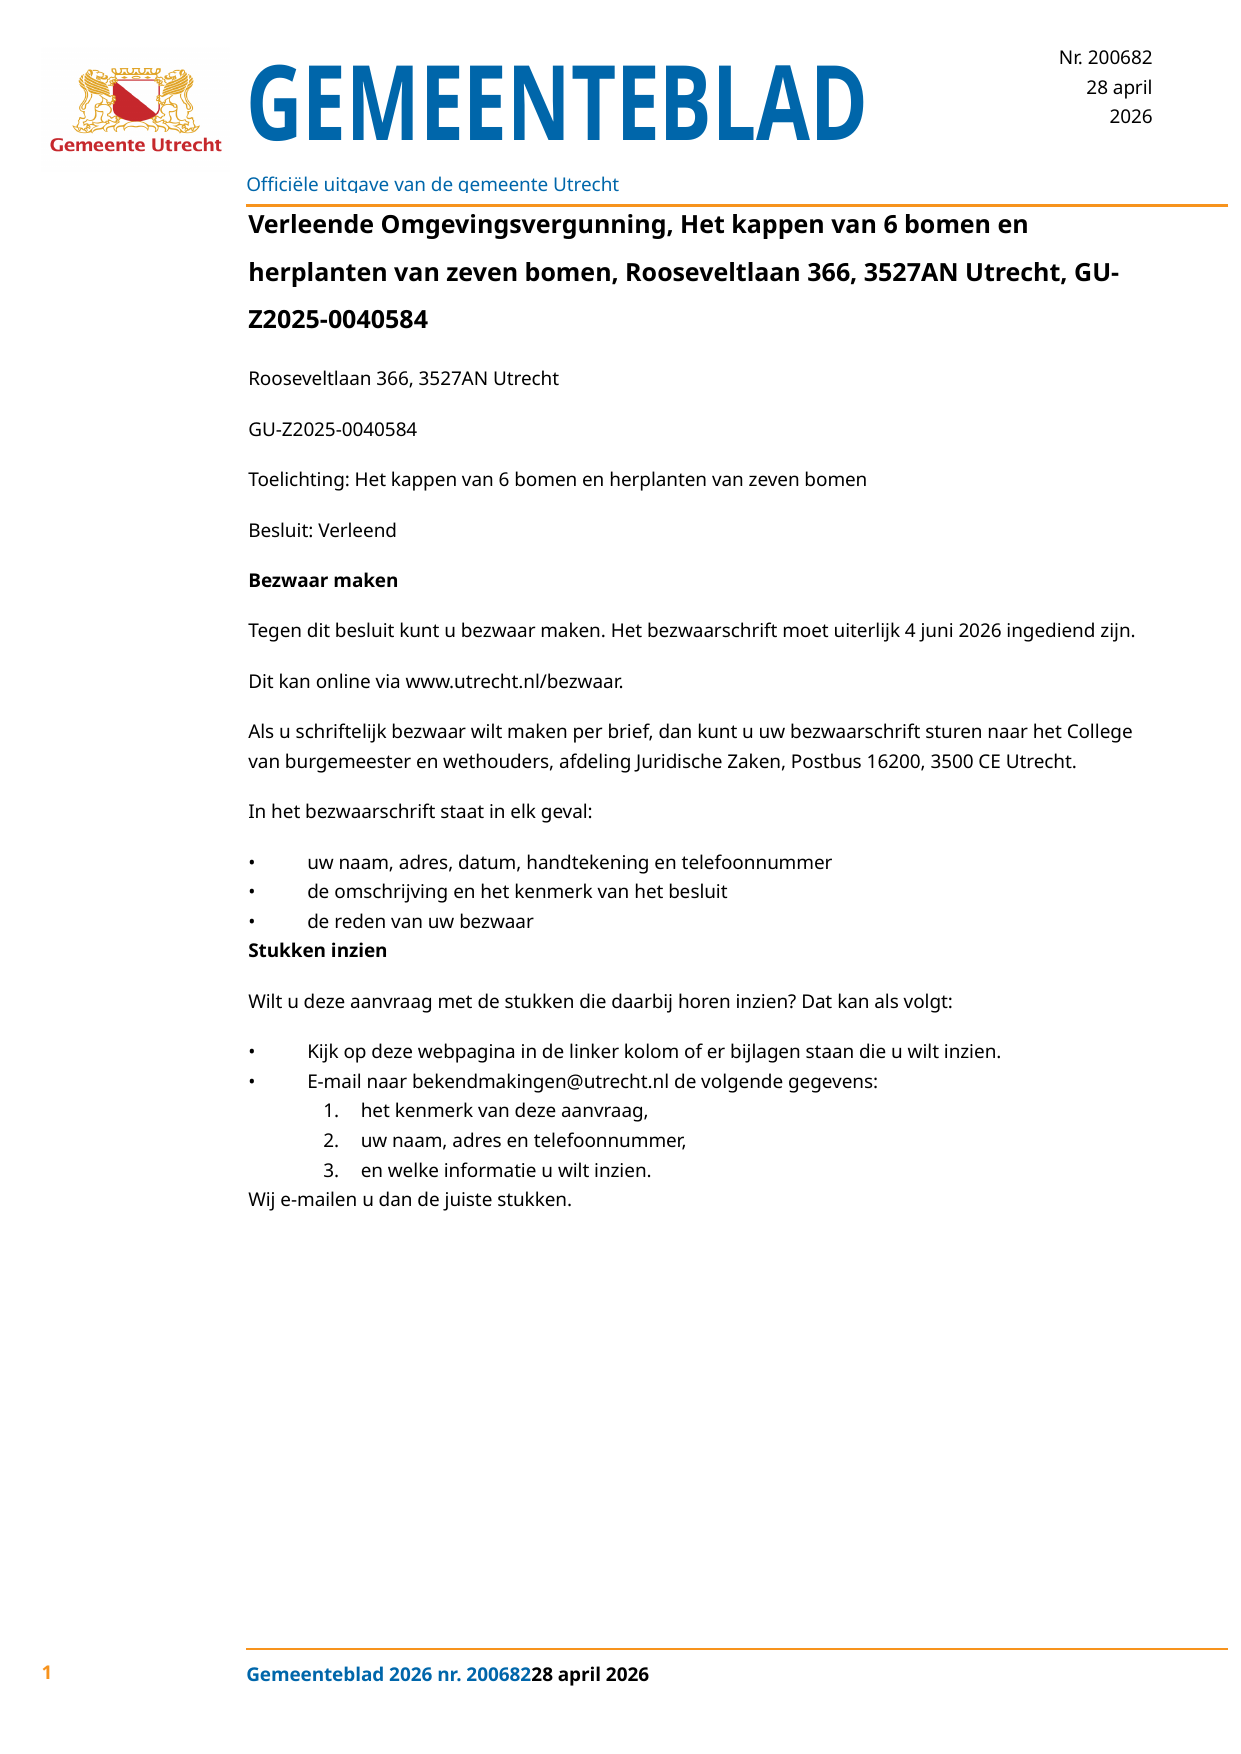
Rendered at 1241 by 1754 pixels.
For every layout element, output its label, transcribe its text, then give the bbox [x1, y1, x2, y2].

text Als u schriftelijk bezwaar wilt maken per brief, dan kunt u uw bezwaarschrift sturen naar het College van burgemeester en wethouders, afdeling Juridische Zaken, Postbus 16200, 3500 CE Utrecht. [248, 718, 1152, 774]
list de reden van uw bezwaar [248, 908, 1152, 934]
text In het bezwaarschrift staat in elk geval: [248, 798, 1152, 824]
picture [41, 47, 231, 172]
text Toelichting: Het kappen van 6 bomen en herplanten van zeven bomen [248, 466, 1152, 492]
list E-mail naar bekendmakingen@utrecht.nl de volgende gegevens: [248, 1068, 1152, 1094]
text Bezwaar maken [248, 567, 1152, 593]
text Dit kan online via www.utrecht.nl/bezwaar. [248, 668, 1152, 694]
list de omschrijving en het kenmerk van het besluit [248, 878, 1152, 904]
list Kijk op deze webpagina in de linker kolom of er bijlagen staan die u wilt inzien. [248, 1038, 1152, 1064]
text GU-Z2025-0040584 [248, 416, 1152, 442]
text Rooseveltlaan 366, 3527AN Utrecht [248, 366, 1152, 391]
text Verleende Omgevingsvergunning, Het kappen van 6 bomen en herplanten van zeven bomen, Rooseveltlaan 366, 3527AN Utrecht, GU-Z2025-0040584 [248, 207, 1152, 336]
list en welke informatie u wilt inzien. [323, 1157, 1152, 1182]
text Wilt u deze aanvraag met de stukken die daarbij horen inzien? Dat kan als volgt: [248, 988, 1152, 1014]
list uw naam, adres, datum, handtekening en telefoonnummer [248, 849, 1152, 874]
text Stukken inzien [248, 938, 1152, 963]
text Besluit: Verleend [248, 517, 1152, 542]
text Tegen dit besluit kunt u bezwaar maken. Het bezwaarschrift moet uiterlijk 4 juni 2026 ingediend zijn. [248, 618, 1152, 643]
list uw naam, adres en telefoonnummer, [323, 1127, 1152, 1153]
text Wij e-mailen u dan de juiste stukken. [248, 1186, 1152, 1212]
list het kenmerk van deze aanvraag, [323, 1098, 1152, 1123]
